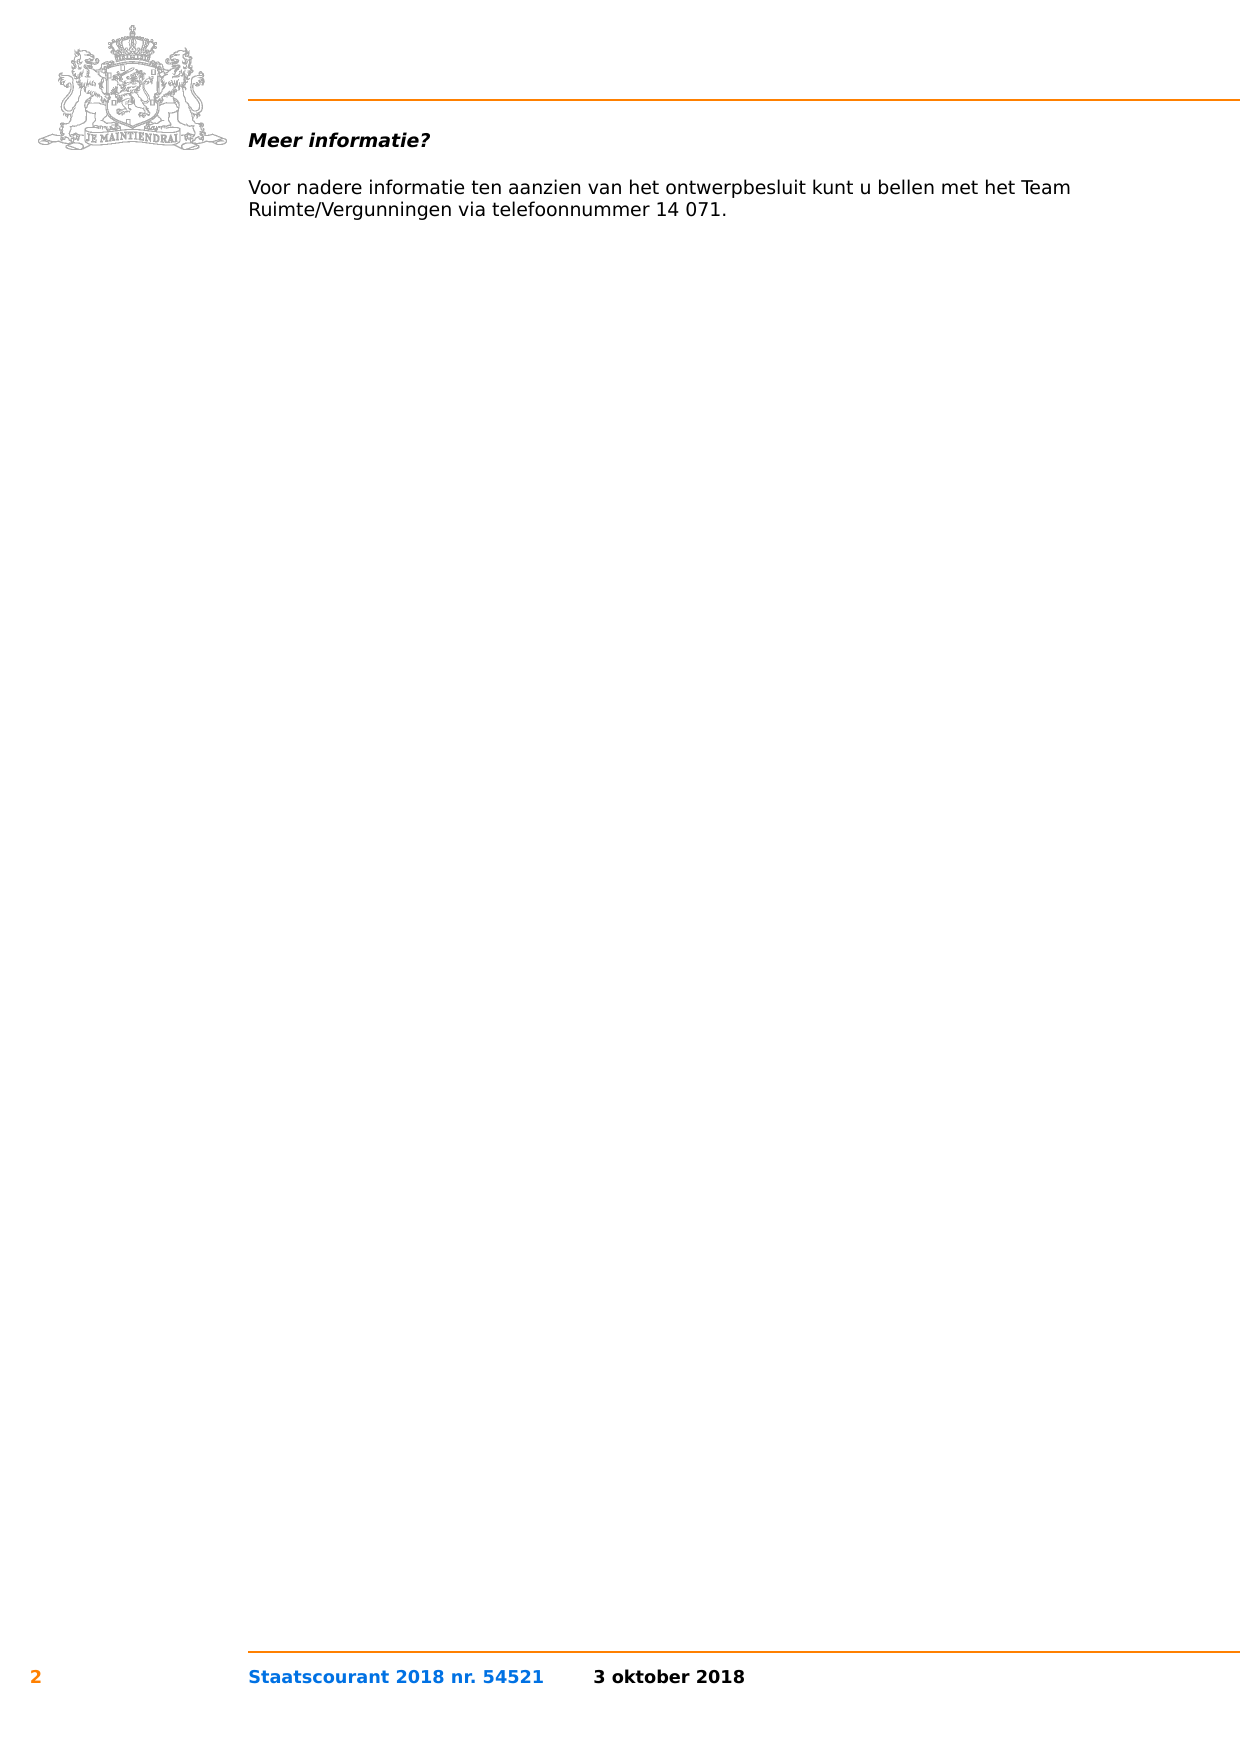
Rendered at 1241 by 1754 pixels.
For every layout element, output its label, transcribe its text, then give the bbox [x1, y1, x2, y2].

picture [38, 25, 227, 150]
text Voor nadere informatie ten aanzien van het ontwerpbesluit kunt u bellen met het Team Ruimte/Vergunningen via telefoonnummer 14 071. [248, 177, 1163, 221]
subtitle Meer informatie? [248, 130, 1163, 152]
